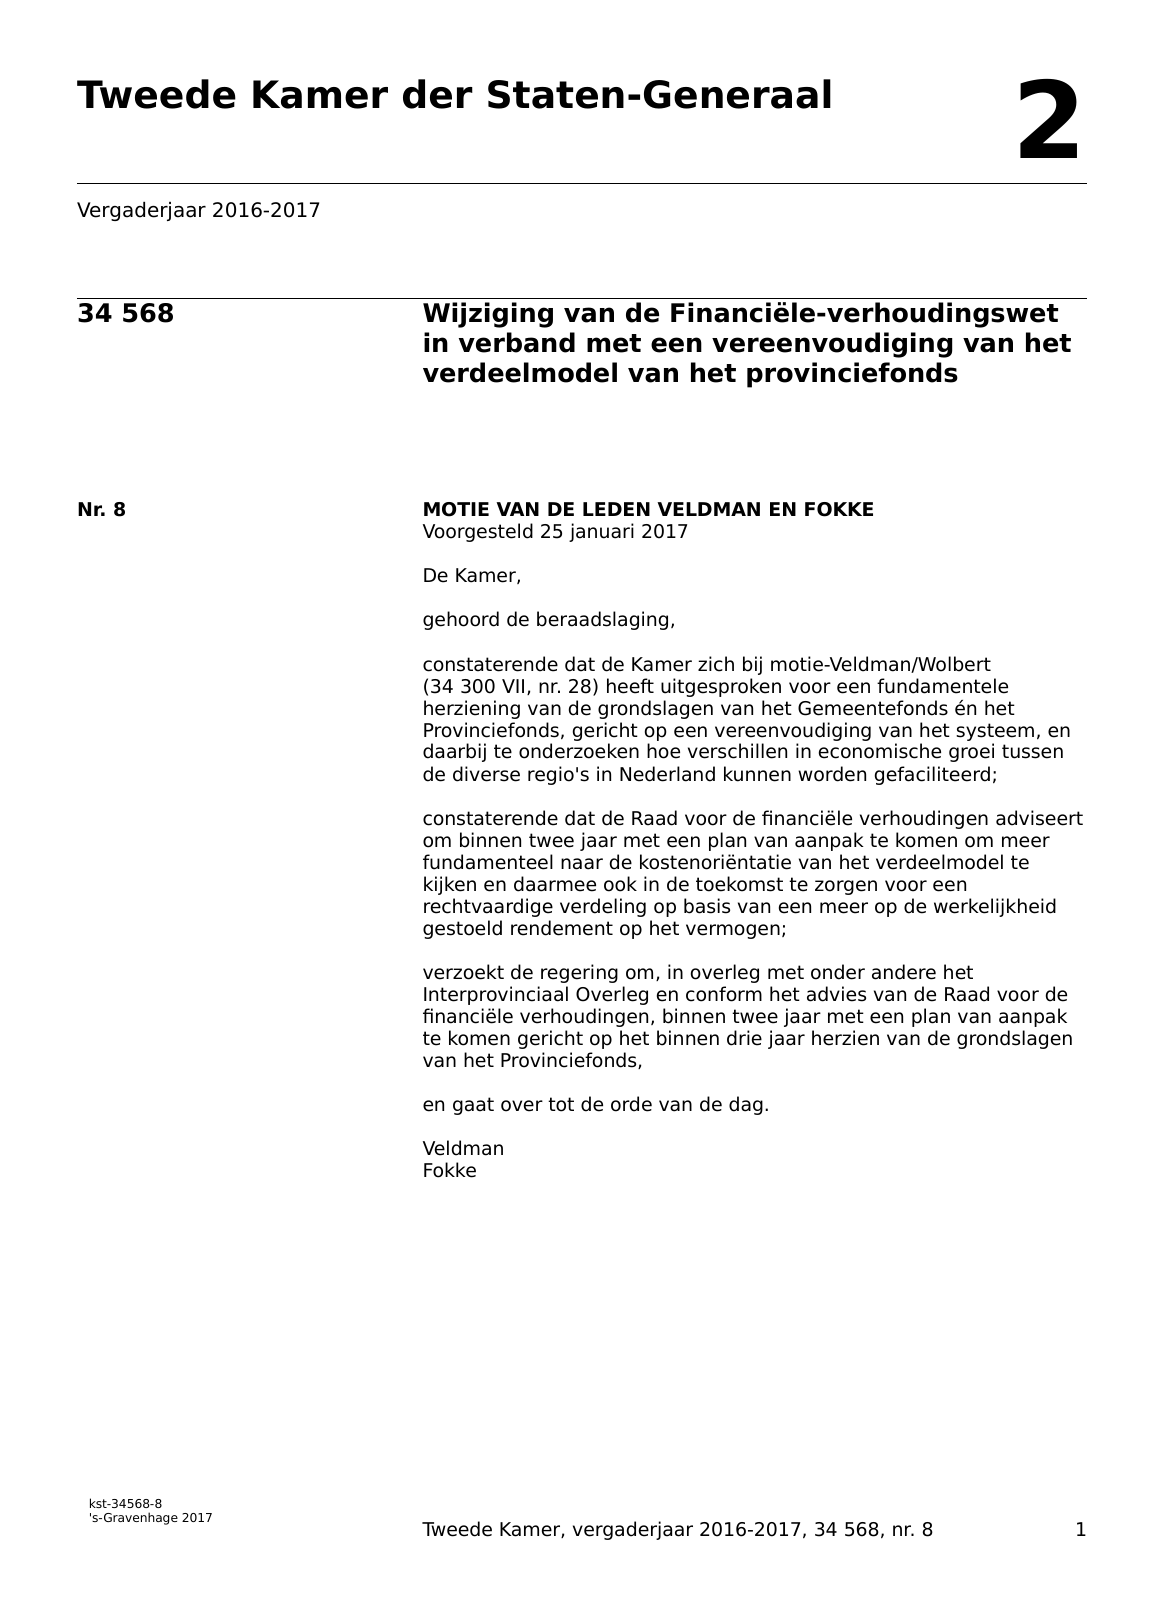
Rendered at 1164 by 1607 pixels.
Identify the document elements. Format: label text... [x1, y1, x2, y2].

text Voorgesteld 25 januari 2017 [422, 521, 1087, 543]
text en gaat over tot de orde van de dag. [422, 1094, 1087, 1116]
subtitle Nr. 8 MOTIE VAN DE LEDEN VELDMAN EN FOKKE [77, 499, 1087, 521]
table_cell Vergaderjaar 2016-2017 [77, 184, 1087, 298]
subtitle 34 568 Wijziging van de Financiële-verhoudingswet in verband met een vereenvoudiging van het verdeelmodel van het provinciefonds [77, 299, 1087, 388]
text De Kamer, [422, 565, 1087, 587]
text 's-Gravenhage 2017 [88, 1511, 323, 1525]
text Veldman [422, 1138, 1087, 1160]
table_header Tweede Kamer der Staten-Generaal [77, 59, 886, 183]
text constaterende dat de Kamer zich bij motie-Veldman/Wolbert (34 300 VII, nr. 28) heeft uitgesproken voor een fundamentele herziening van de grondslagen van het Gemeentefonds én het Provinciefonds, gericht op een vereenvoudiging van het systeem, en daarbij te onderzoeken hoe verschillen in economische groei tussen de diverse regio's in Nederland kunnen worden gefaciliteerd; [422, 653, 1087, 785]
text constaterende dat de Raad voor de financiële verhoudingen adviseert om binnen twee jaar met een plan van aanpak te komen om meer fundamenteel naar de kostenoriëntatie van het verdeelmodel te kijken en daarmee ook in de toekomst te zorgen voor een rechtvaardige verdeling op basis van een meer op de werkelijkheid gestoeld rendement op het vermogen; [422, 808, 1087, 939]
text Fokke [422, 1160, 1087, 1182]
text kst-34568-8 [88, 1497, 323, 1511]
table_header 2 [886, 59, 1087, 183]
text gehoord de beraadslaging, [422, 609, 1087, 631]
text verzoekt de regering om, in overleg met onder andere het Interprovinciaal Overleg en conform het advies van de Raad voor de financiële verhoudingen, binnen twee jaar met een plan van aanpak te komen gericht op het binnen drie jaar herzien van de grondslagen van het Provinciefonds, [422, 962, 1087, 1072]
